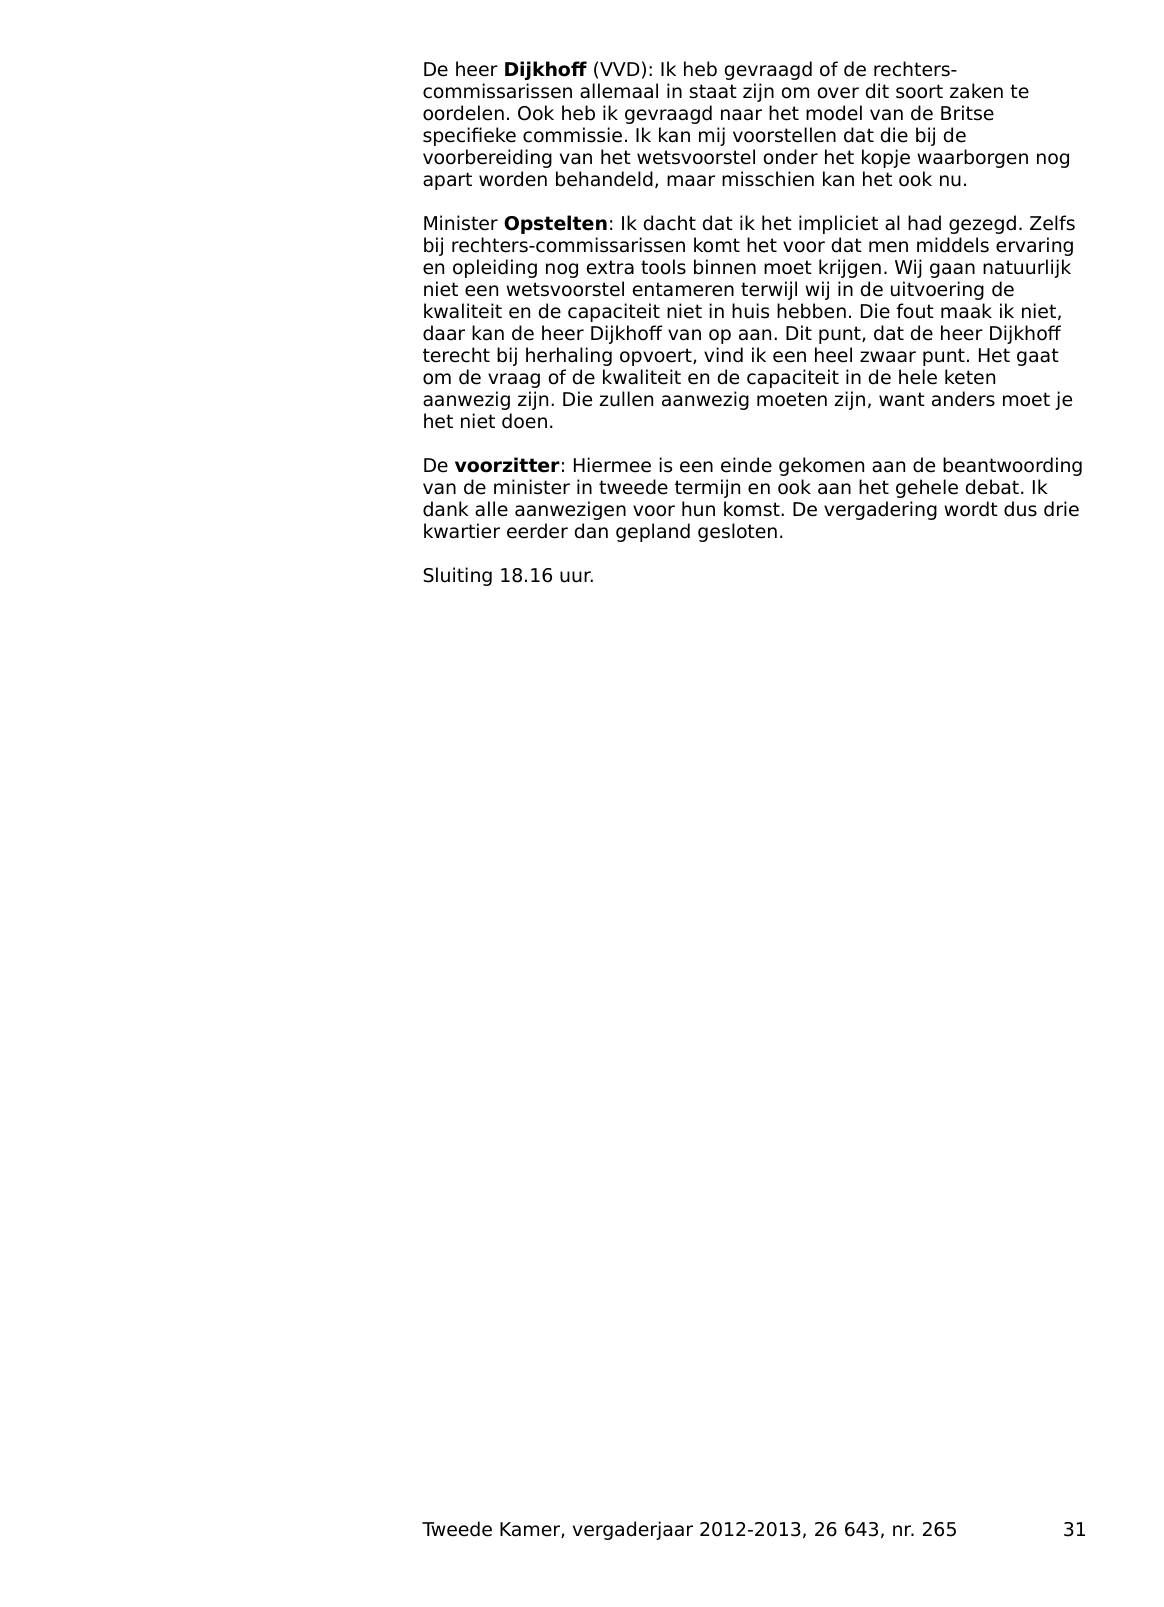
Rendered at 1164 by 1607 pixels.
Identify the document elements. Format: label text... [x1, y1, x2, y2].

text Minister Opstelten: Ik dacht dat ik het impliciet al had gezegd. Zelfs bij rechters-commissarissen komt het voor dat men middels ervaring en opleiding nog extra tools binnen moet krijgen. Wij gaan natuurlijk niet een wetsvoorstel entameren terwijl wij in de uitvoering de kwaliteit en de capaciteit niet in huis hebben. Die fout maak ik niet, daar kan de heer Dijkhoff van op aan. Dit punt, dat de heer Dijkhoff terecht bij herhaling opvoert, vind ik een heel zwaar punt. Het gaat om de vraag of de kwaliteit en de capaciteit in de hele keten aanwezig zijn. Die zullen aanwezig moeten zijn, want anders moet je het niet doen. [422, 213, 1087, 433]
text De heer Dijkhoff (VVD): Ik heb gevraagd of de rechters-commissarissen allemaal in staat zijn om over dit soort zaken te oordelen. Ook heb ik gevraagd naar het model van de Britse specifieke commissie. Ik kan mij voorstellen dat die bij de voorbereiding van het wetsvoorstel onder het kopje waarborgen nog apart worden behandeld, maar misschien kan het ook nu. [422, 59, 1087, 191]
text De voorzitter: Hiermee is een einde gekomen aan de beantwoording van de minister in tweede termijn en ook aan het gehele debat. Ik dank alle aanwezigen voor hun komst. De vergadering wordt dus drie kwartier eerder dan gepland gesloten. [422, 455, 1087, 543]
text Sluiting 18.16 uur. [422, 565, 1087, 587]
